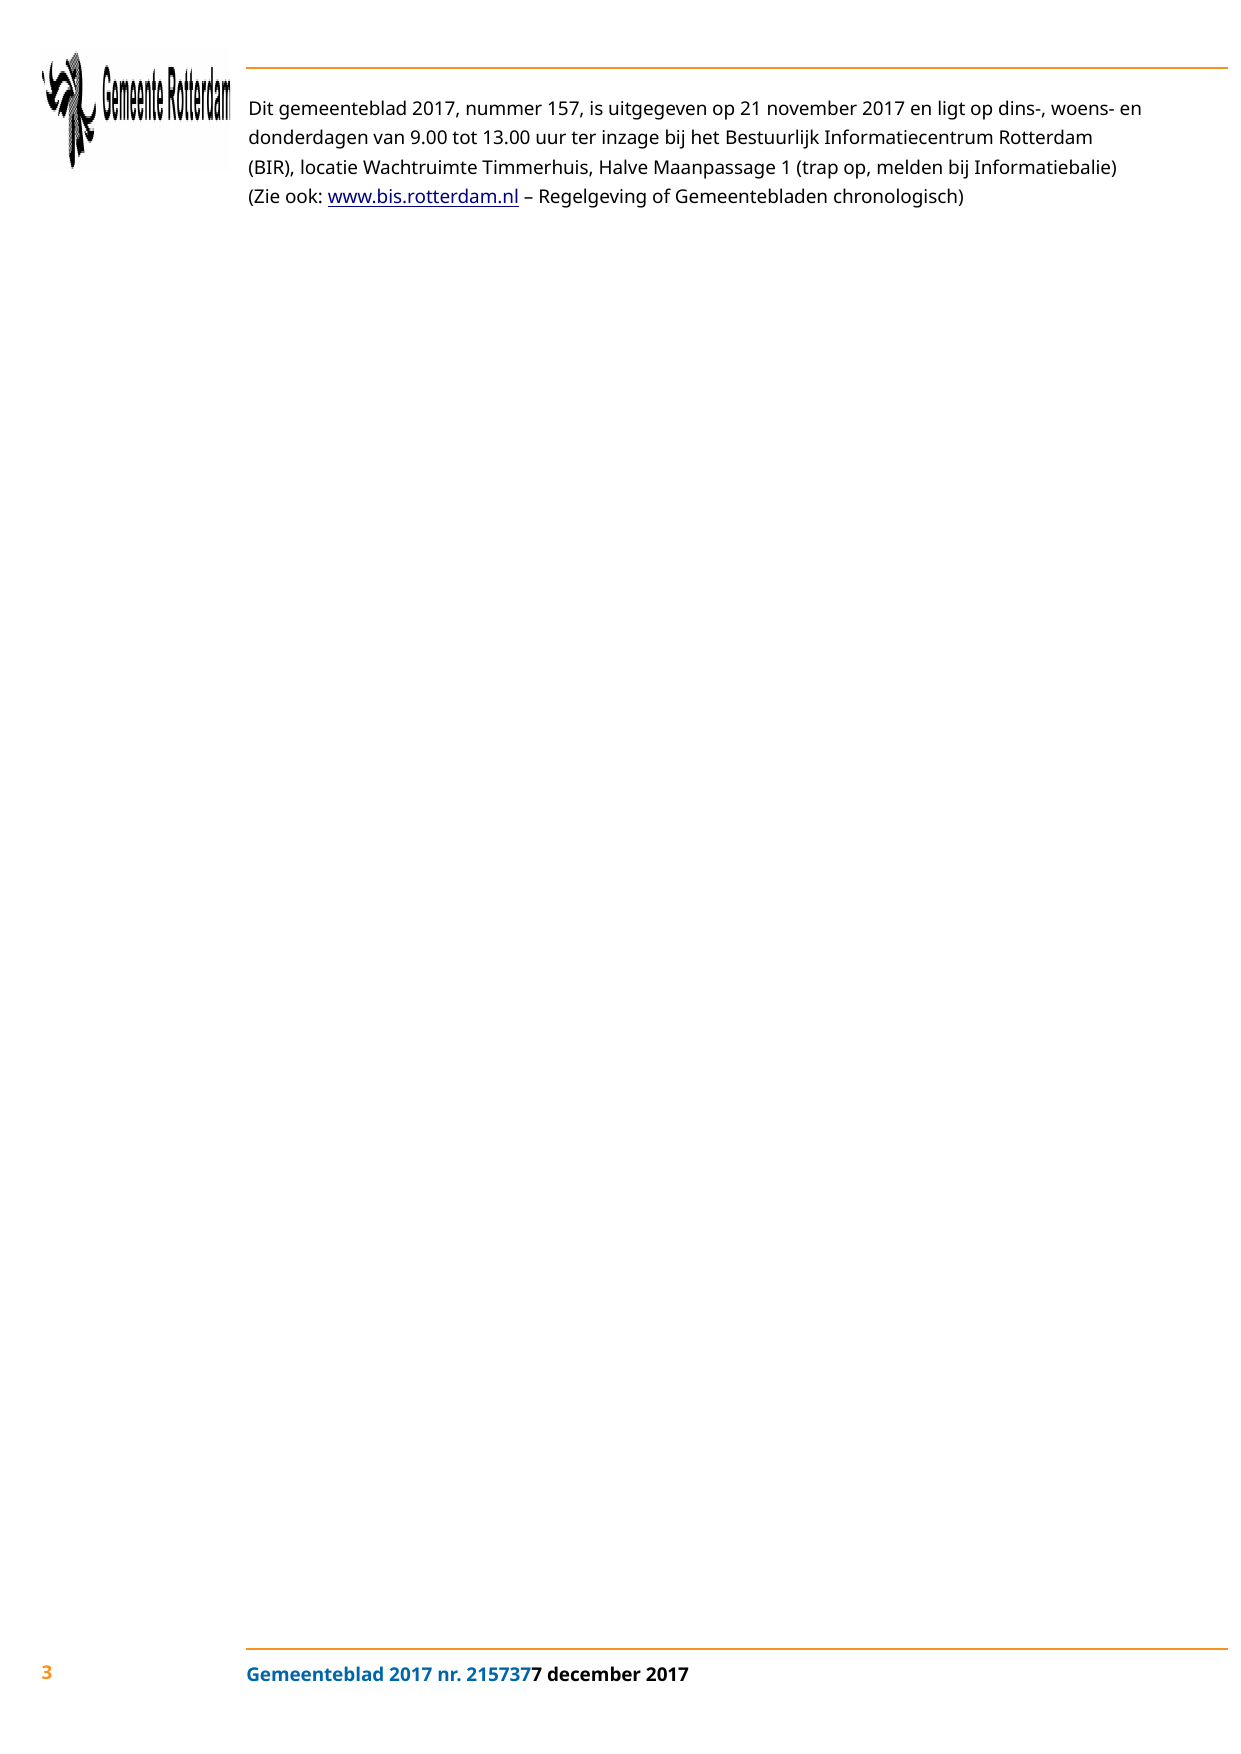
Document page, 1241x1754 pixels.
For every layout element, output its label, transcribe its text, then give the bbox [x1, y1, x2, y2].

text Dit gemeenteblad 2017, nummer 157, is uitgegeven op 21 november 2017 en ligt op dins-, woens- en donderdagen van 9.00 tot 13.00 uur ter inzage bij het Bestuurlijk Informatiecentrum Rotterdam (BIR), locatie Wachtruimte Timmerhuis, Halve Maanpassage 1 (trap op, melden bij Informatiebalie) [248, 95, 1152, 180]
picture [41, 47, 231, 172]
text (Zie ook: www.bis.rotterdam.nl – Regelgeving of Gemeentebladen chronologisch) [248, 184, 1152, 209]
